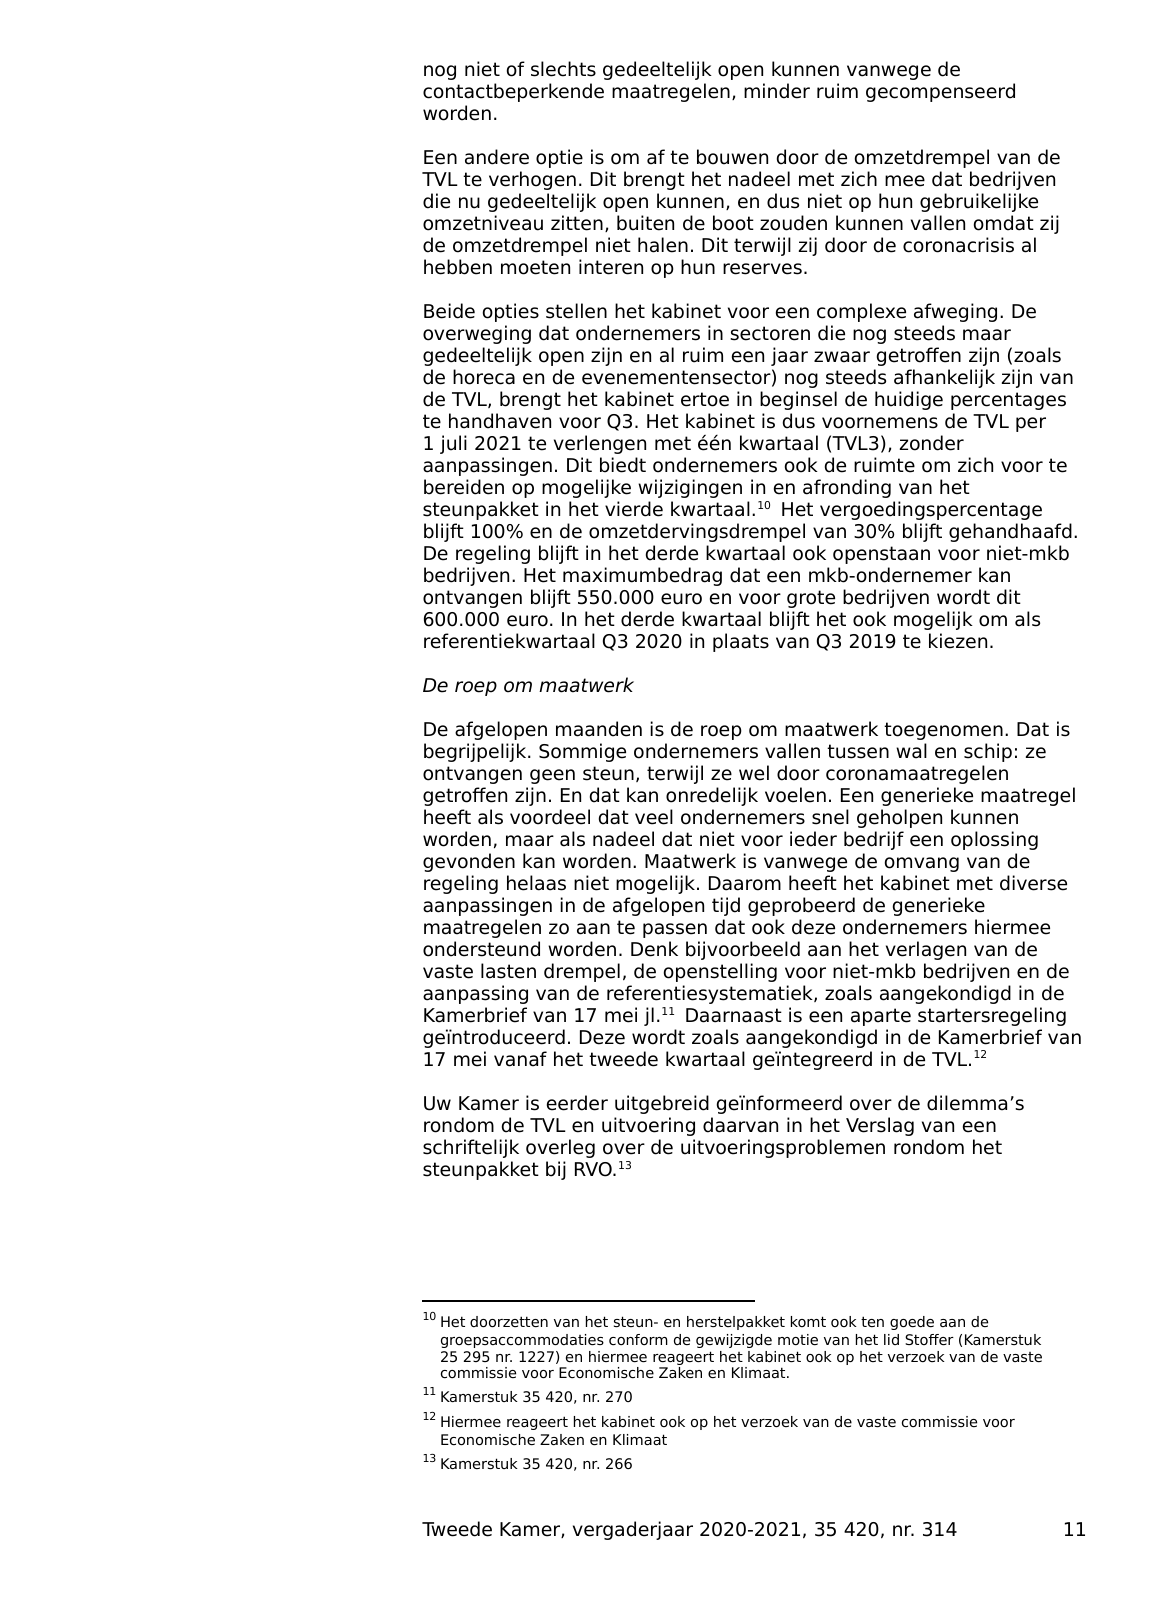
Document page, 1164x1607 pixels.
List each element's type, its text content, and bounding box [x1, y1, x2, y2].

text Een andere optie is om af te bouwen door de omzetdrempel van de TVL te verhogen. Dit brengt het nadeel met zich mee dat bedrijven die nu gedeeltelijk open kunnen, en dus niet op hun gebruikelijke omzetniveau zitten, buiten de boot zouden kunnen vallen omdat zij de omzetdrempel niet halen. Dit terwijl zij door de coronacrisis al hebben moeten interen op hun reserves. [422, 147, 1087, 279]
text Beide opties stellen het kabinet voor een complexe afweging. De overweging dat ondernemers in sectoren die nog steeds maar gedeeltelijk open zijn en al ruim een jaar zwaar getroffen zijn (zoals de horeca en de evenementensector) nog steeds afhankelijk zijn van de TVL, brengt het kabinet ertoe in beginsel de huidige percentages te handhaven voor Q3. Het kabinet is dus voornemens de TVL per 1 juli 2021 te verlengen met één kwartaal (TVL3), zonder aanpassingen. Dit biedt ondernemers ook de ruimte om zich voor te bereiden op mogelijke wijzigingen in en afronding van het steunpakket in het vierde kwartaal. Het vergoedingspercentage blijft 100% en de omzetdervingsdrempel van 30% blijft gehandhaafd. De regeling blijft in het derde kwartaal ook openstaan voor niet-mkb bedrijven. Het maximumbedrag dat een mkb-ondernemer kan ontvangen blijft 550.000 euro en voor grote bedrijven wordt dit 600.000 euro. In het derde kwartaal blijft het ook mogelijk om als referentiekwartaal Q3 2020 in plaats van Q3 2019 te kiezen. [422, 301, 1087, 653]
text Het doorzetten van het steun- en herstelpakket komt ook ten goede aan de groepsaccommodaties conform de gewijzigde motie van het lid Stoffer (Kamerstuk 25 295 nr. 1227) en hiermee reageert het kabinet ook op het verzoek van de vaste commissie voor Economische Zaken en Klimaat. [422, 1310, 1087, 1382]
subtitle De roep om maatwerk [422, 675, 1087, 697]
text Kamerstuk 35 420, nr. 266 [422, 1452, 1087, 1474]
text Kamerstuk 35 420, nr. 270 [422, 1385, 1087, 1407]
text nog niet of slechts gedeeltelijk open kunnen vanwege de contactbeperkende maatregelen, minder ruim gecompenseerd worden. [422, 59, 1087, 125]
text Hiermee reageert het kabinet ook op het verzoek van de vaste commissie voor Economische Zaken en Klimaat [422, 1410, 1087, 1449]
text Uw Kamer is eerder uitgebreid geïnformeerd over de dilemma’s rondom de TVL en uitvoering daarvan in het Verslag van een schriftelijk overleg over de uitvoeringsproblemen rondom het steunpakket bij RVO. [422, 1093, 1087, 1181]
text De afgelopen maanden is de roep om maatwerk toegenomen. Dat is begrijpelijk. Sommige ondernemers vallen tussen wal en schip: ze ontvangen geen steun, terwijl ze wel door coronamaatregelen getroffen zijn. En dat kan onredelijk voelen. Een generieke maatregel heeft als voordeel dat veel ondernemers snel geholpen kunnen worden, maar als nadeel dat niet voor ieder bedrijf een oplossing gevonden kan worden. Maatwerk is vanwege de omvang van de regeling helaas niet mogelijk. Daarom heeft het kabinet met diverse aanpassingen in de afgelopen tijd geprobeerd de generieke maatregelen zo aan te passen dat ook deze ondernemers hiermee ondersteund worden. Denk bijvoorbeeld aan het verlagen van de vaste lasten drempel, de openstelling voor niet-mkb bedrijven en de aanpassing van de referentiesystematiek, zoals aangekondigd in de Kamerbrief van 17 mei jl. Daarnaast is een aparte startersregeling geïntroduceerd. Deze wordt zoals aangekondigd in de Kamerbrief van 17 mei vanaf het tweede kwartaal geïntegreerd in de TVL. [422, 719, 1087, 1071]
